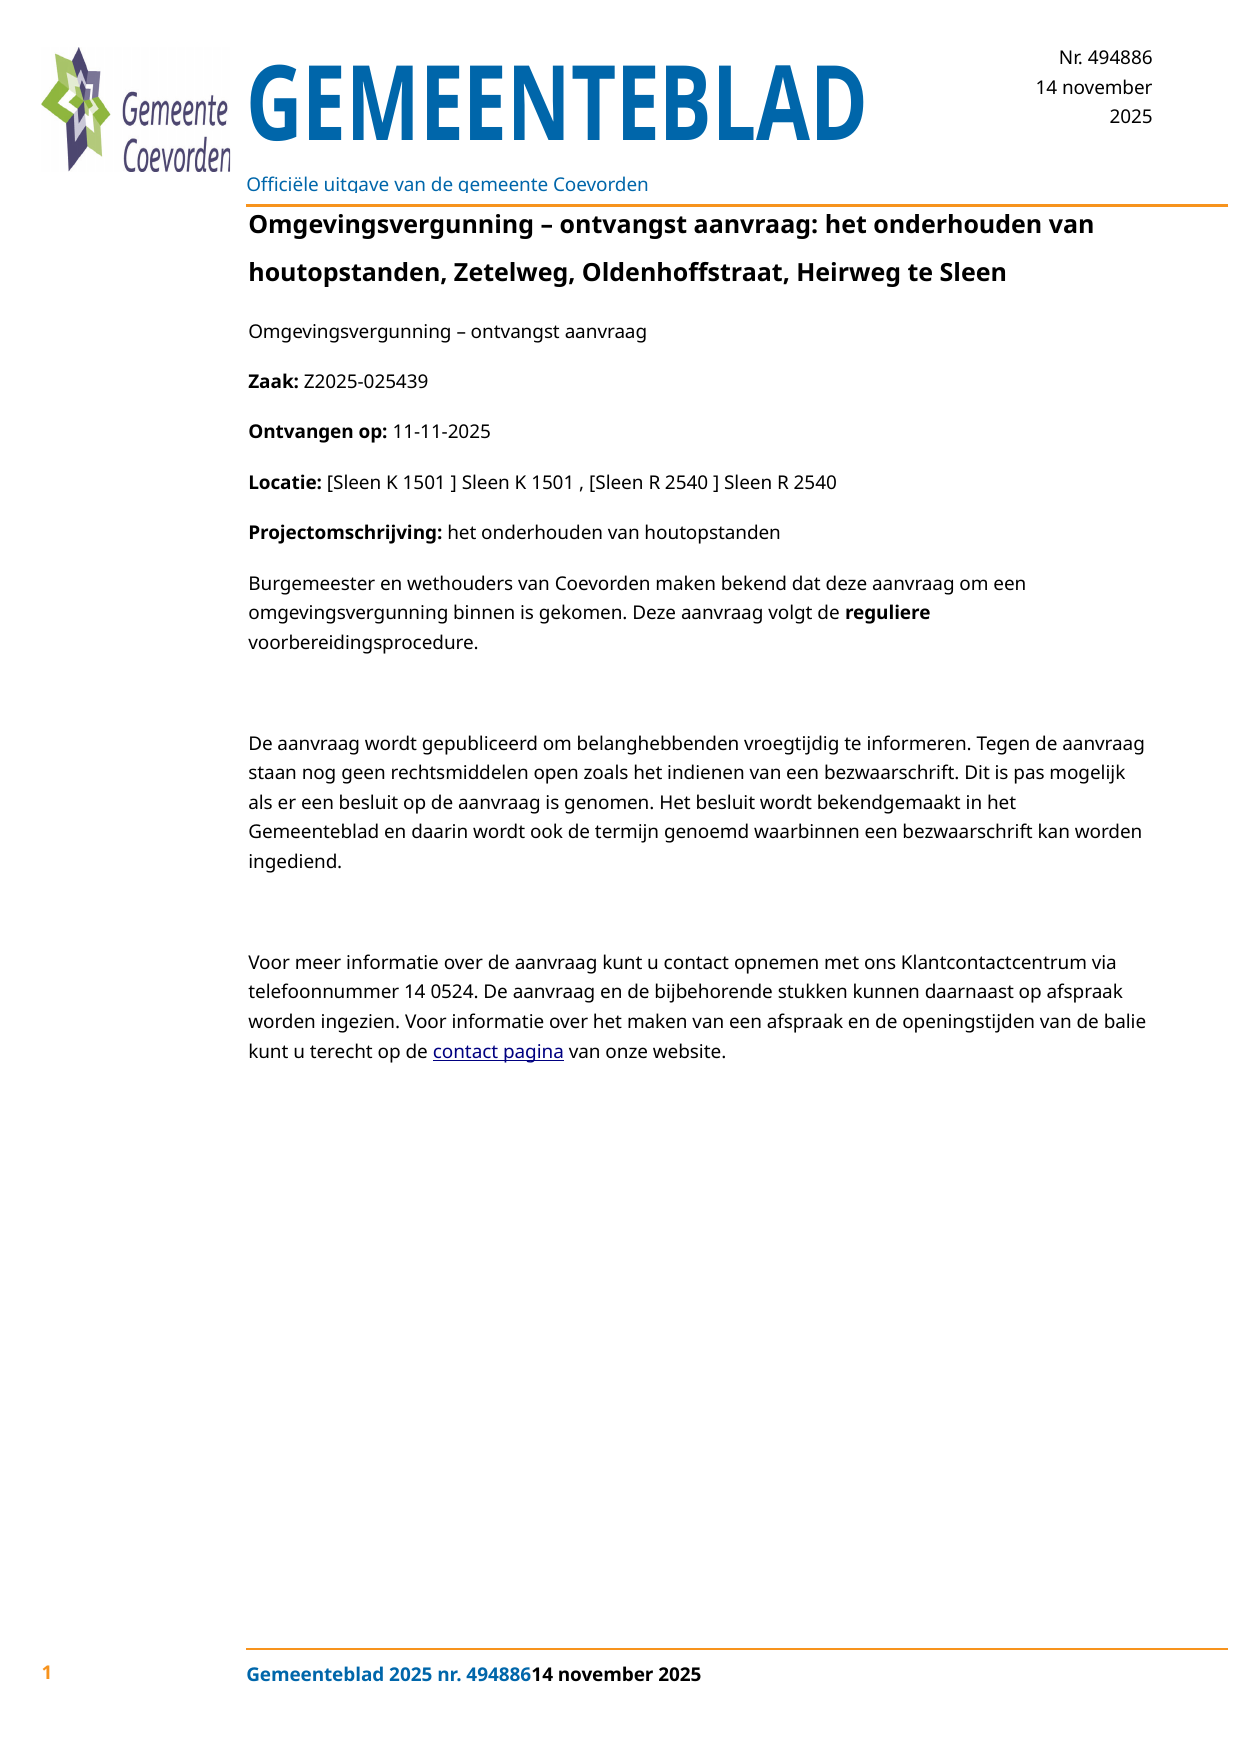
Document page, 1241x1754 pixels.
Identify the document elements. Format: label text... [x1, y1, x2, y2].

text Omgevingsvergunning – ontvangst aanvraag [248, 318, 1152, 344]
text Projectomschrijving: het onderhouden van houtopstanden [248, 519, 1152, 545]
picture [41, 47, 231, 172]
text De aanvraag wordt gepubliceerd om belanghebbenden vroegtijdig te informeren. Tegen de aanvraag staan nog geen rechtsmiddelen open zoals het indienen van een bezwaarschrift. Dit is pas mogelijk als er een besluit op de aanvraag is genomen. Het besluit wordt bekendgemaakt in het Gemeenteblad en daarin wordt ook de termijn genoemd waarbinnen een bezwaarschrift kan worden ingediend. [248, 730, 1152, 874]
text Burgemeester en wethouders van Coevorden maken bekend dat deze aanvraag om een omgevingsvergunning binnen is gekomen. Deze aanvraag volgt de reguliere voorbereidingsprocedure. [248, 570, 1152, 655]
text Locatie: [Sleen K 1501 ] Sleen K 1501 , [Sleen R 2540 ] Sleen R 2540 [248, 469, 1152, 495]
text Ontvangen op: 11-11-2025 [248, 419, 1152, 444]
text Zaak: Z2025-025439 [248, 368, 1152, 394]
text Omgevingsvergunning – ontvangst aanvraag: het onderhouden van houtopstanden, Zetelweg, Oldenhoffstraat, Heirweg te Sleen [248, 207, 1152, 288]
text Voor meer informatie over de aanvraag kunt u contact opnemen met ons Klantcontactcentrum via telefoonnummer 14 0524. De aanvraag en de bijbehorende stukken kunnen daarnaast op afspraak worden ingezien. Voor informatie over het maken van een afspraak en de openingstijden van de balie kunt u terecht op de contact pagina van onze website. [248, 949, 1152, 1064]
